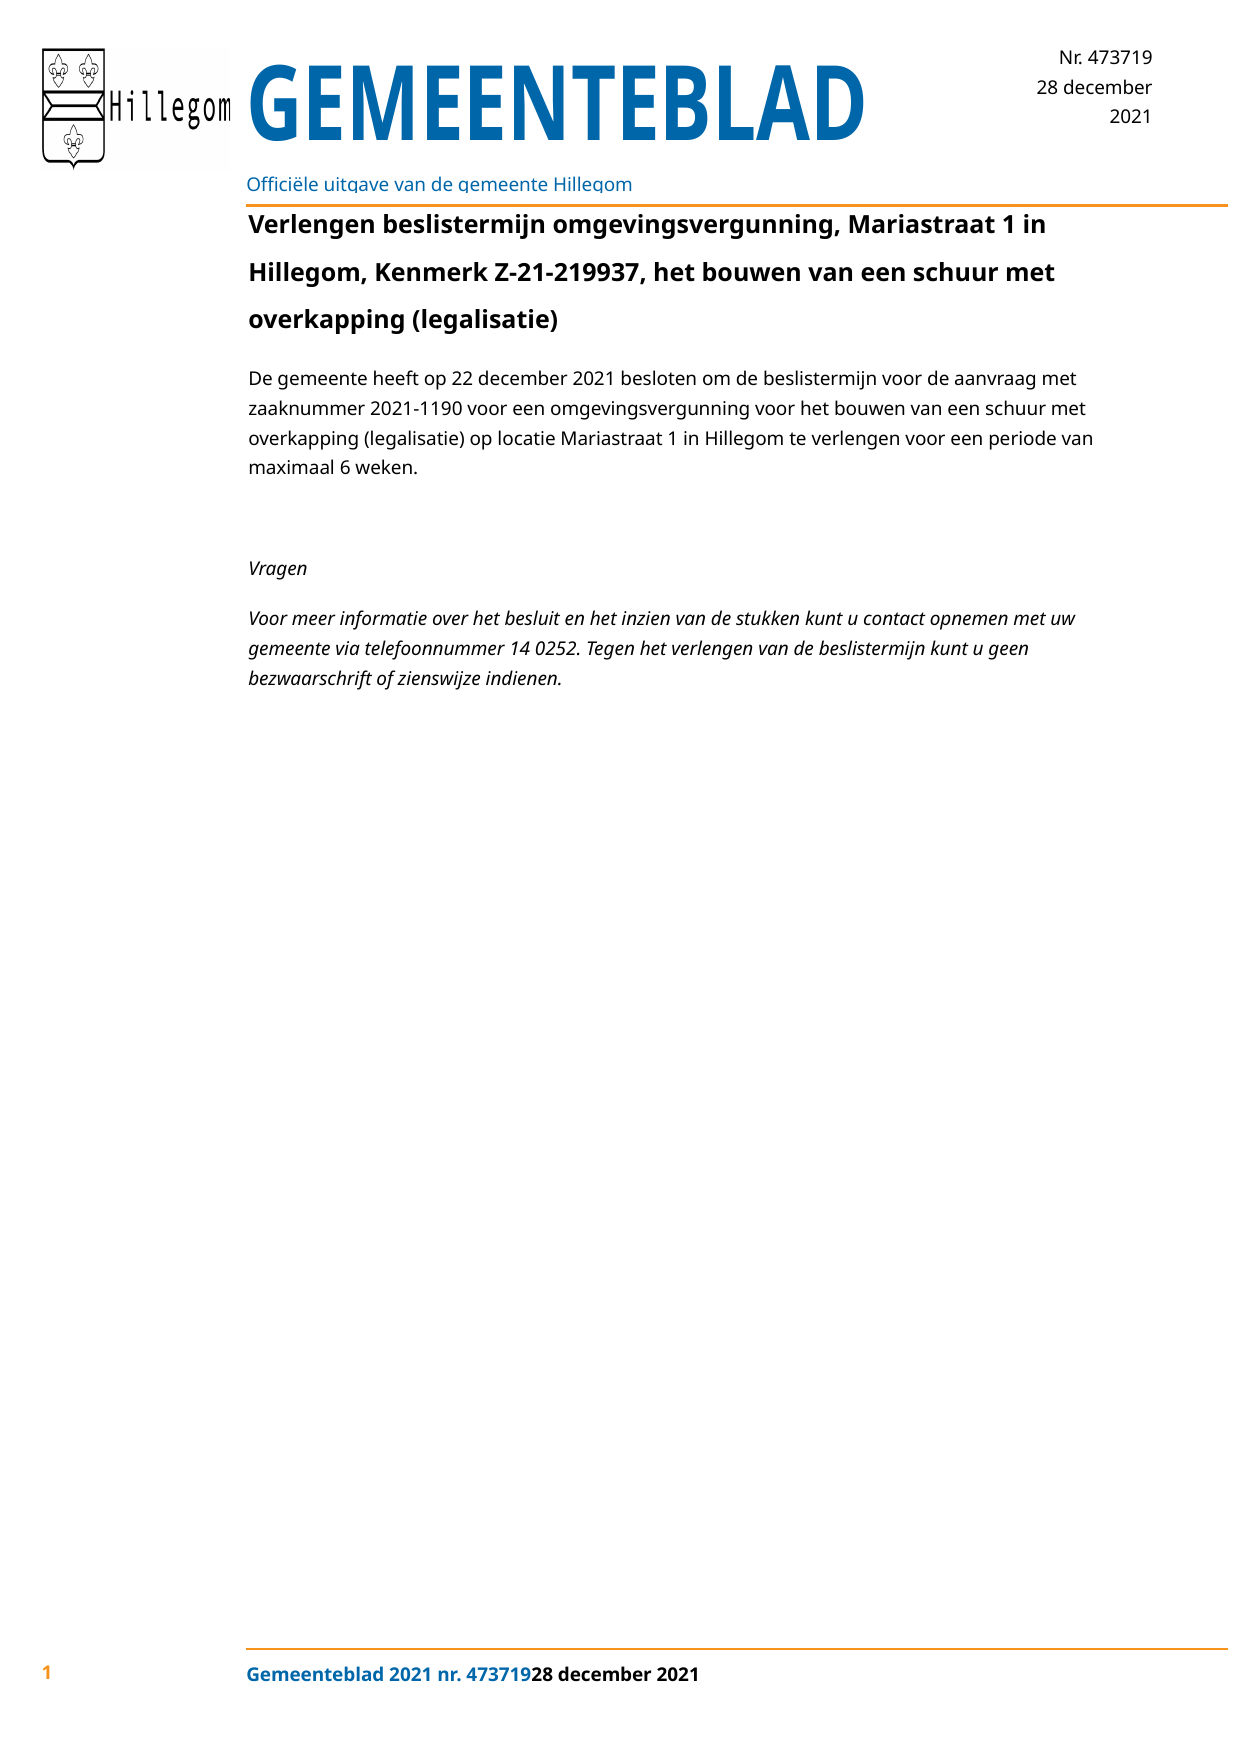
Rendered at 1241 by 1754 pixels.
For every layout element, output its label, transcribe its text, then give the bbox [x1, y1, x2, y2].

text Verlengen beslistermijn omgevingsvergunning, Mariastraat 1 in Hillegom, Kenmerk Z-21-219937, het bouwen van een schuur met overkapping (legalisatie) [248, 207, 1152, 336]
text Voor meer informatie over het besluit en het inzien van de stukken kunt u contact opnemen met uw gemeente via telefoonnummer 14 0252. Tegen het verlengen van de beslistermijn kunt u geen bezwaarschrift of zienswijze indienen. [248, 606, 1152, 690]
picture [41, 47, 231, 172]
text De gemeente heeft op 22 december 2021 besloten om de beslistermijn voor de aanvraag met zaaknummer 2021-1190 voor een omgevingsvergunning voor het bouwen van een schuur met overkapping (legalisatie) op locatie Mariastraat 1 in Hillegom te verlengen voor een periode van maximaal 6 weken. [248, 366, 1152, 480]
text Vragen [248, 555, 1152, 581]
